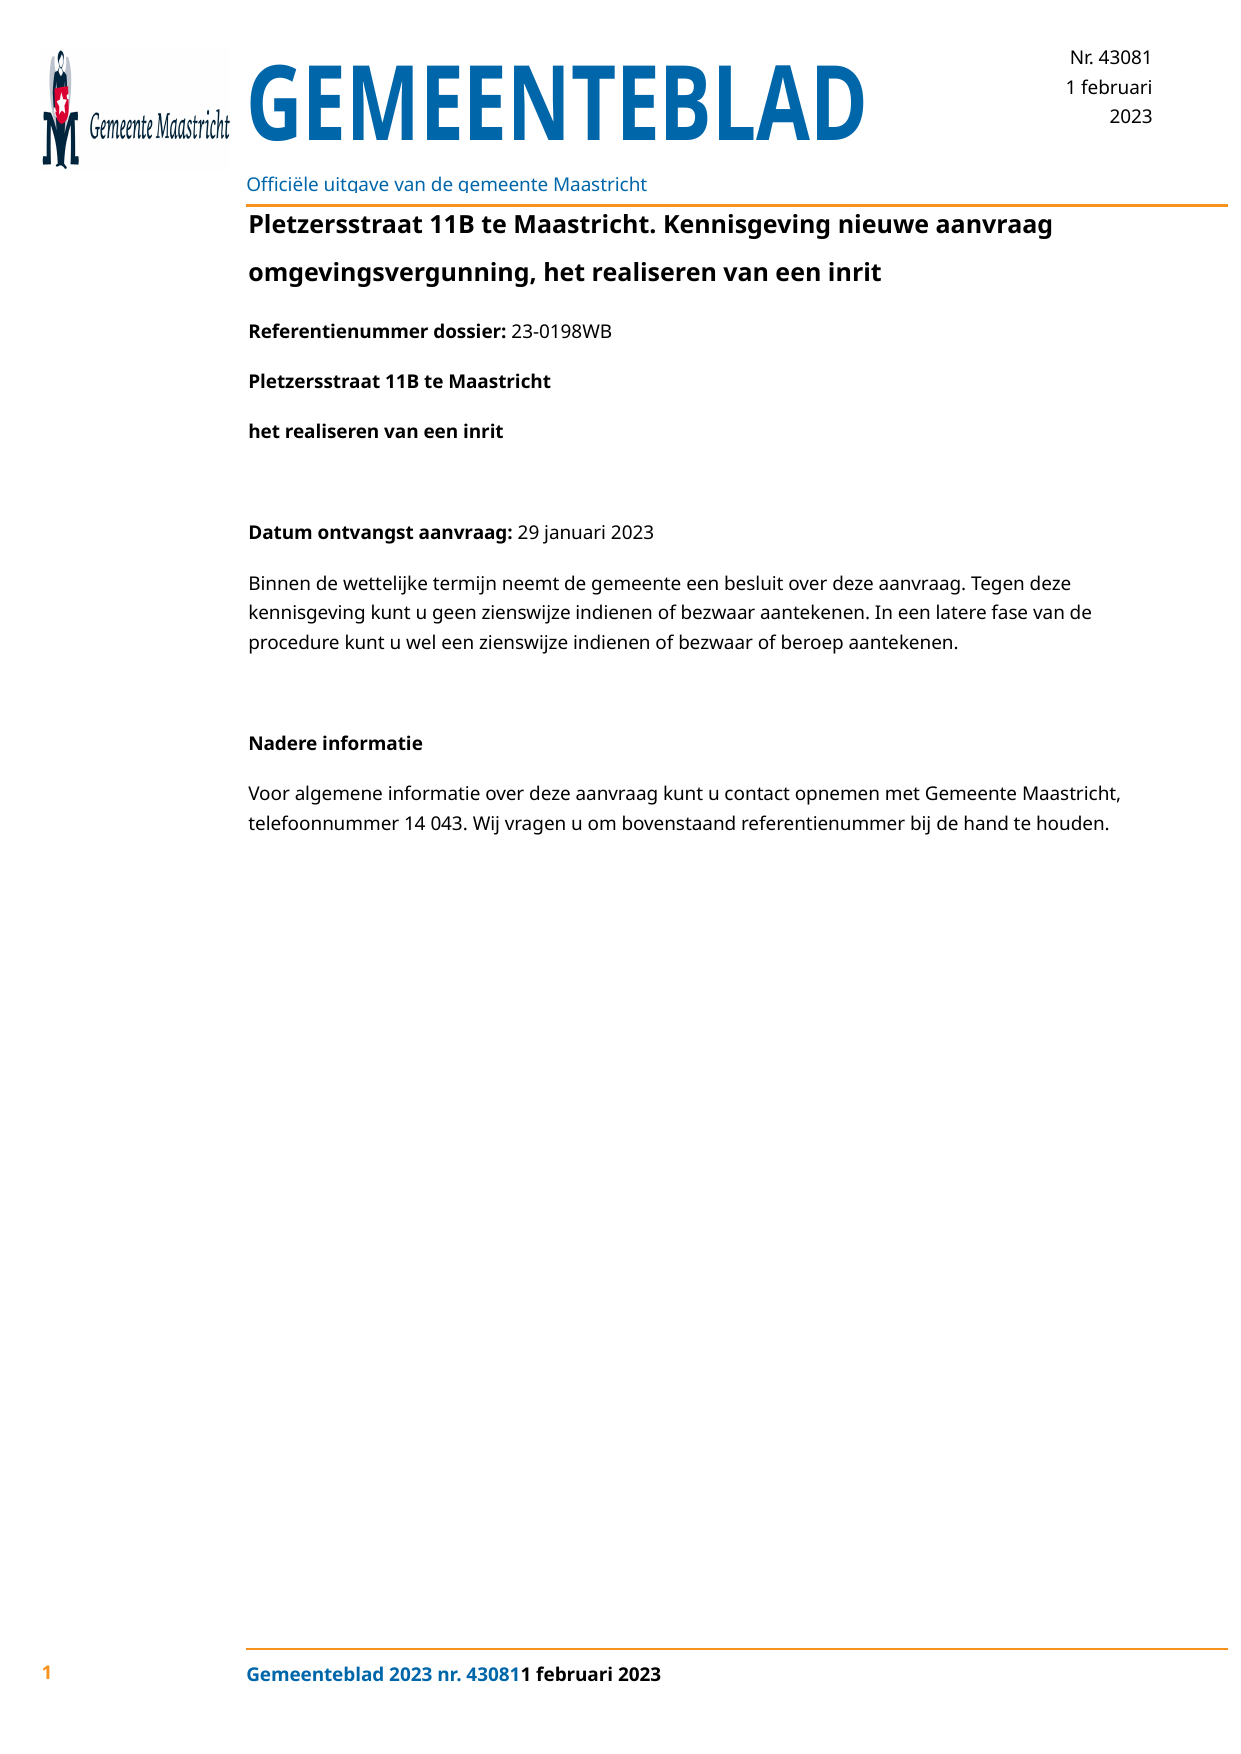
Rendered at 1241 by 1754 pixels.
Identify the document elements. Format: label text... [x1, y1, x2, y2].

text Nadere informatie [248, 730, 1152, 756]
text Voor algemene informatie over deze aanvraag kunt u contact opnemen met Gemeente Maastricht, telefoonnummer 14 043. Wij vragen u om bovenstaand referentienummer bij de hand te houden. [248, 780, 1152, 836]
picture [41, 47, 231, 172]
text Pletzersstraat 11B te Maastricht. Kennisgeving nieuwe aanvraag omgevingsvergunning, het realiseren van een inrit [248, 207, 1152, 288]
text Referentienummer dossier: 23-0198WB [248, 318, 1152, 344]
text Pletzersstraat 11B te Maastricht [248, 368, 1152, 394]
text Binnen de wettelijke termijn neemt de gemeente een besluit over deze aanvraag. Tegen deze kennisgeving kunt u geen zienswijze indienen of bezwaar aantekenen. In een latere fase van de procedure kunt u wel een zienswijze indienen of bezwaar of beroep aantekenen. [248, 570, 1152, 655]
text Datum ontvangst aanvraag: 29 januari 2023 [248, 519, 1152, 545]
text het realiseren van een inrit [248, 419, 1152, 444]
